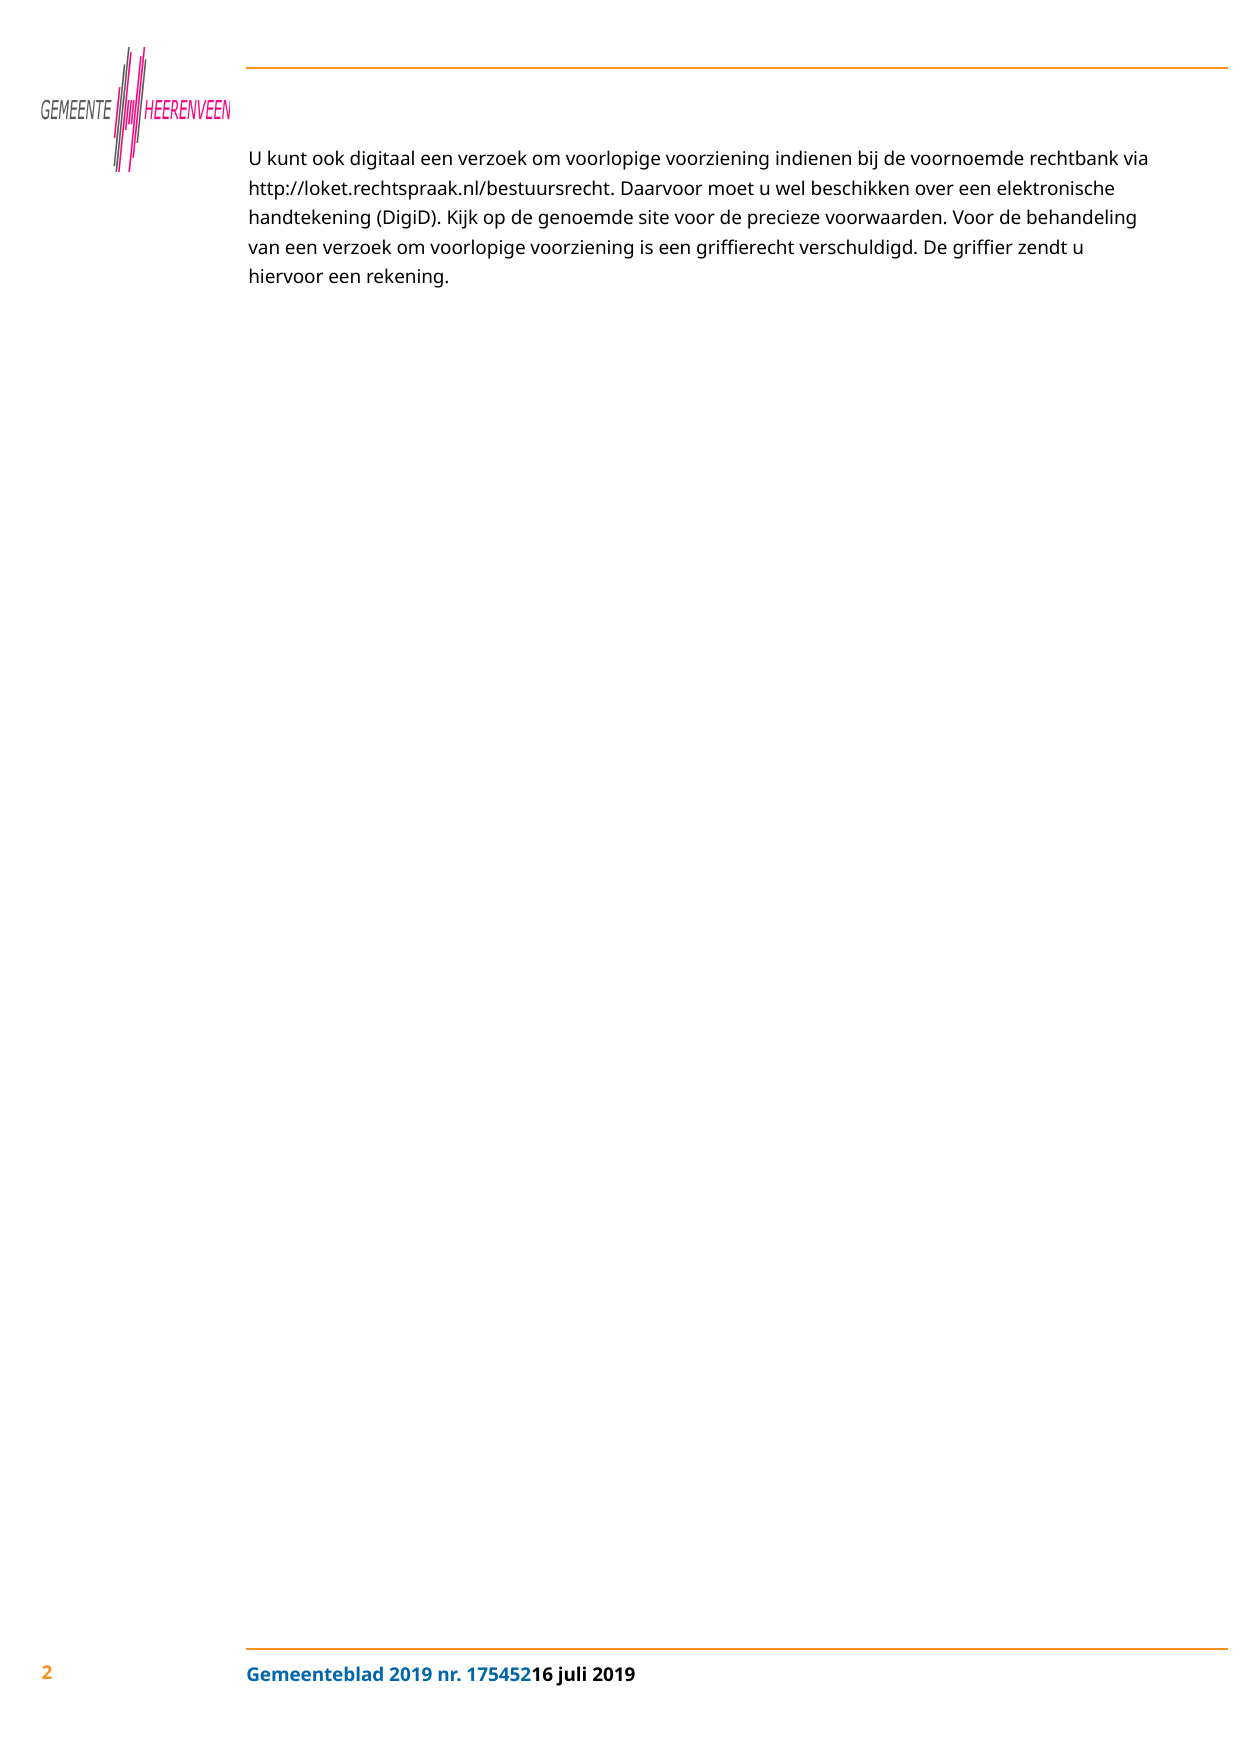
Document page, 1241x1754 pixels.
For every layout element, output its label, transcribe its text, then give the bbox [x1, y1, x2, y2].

text U kunt ook digitaal een verzoek om voorlopige voorziening indienen bij de voornoemde rechtbank via http://loket.rechtspraak.nl/bestuursrecht. Daarvoor moet u wel beschikken over een elektronische handtekening (DigiD). Kijk op de genoemde site voor de precieze voorwaarden. Voor de behandeling van een verzoek om voorlopige voorziening is een griffierecht verschuldigd. De griffier zendt u hiervoor een rekening. [248, 145, 1152, 289]
picture [41, 47, 231, 172]
